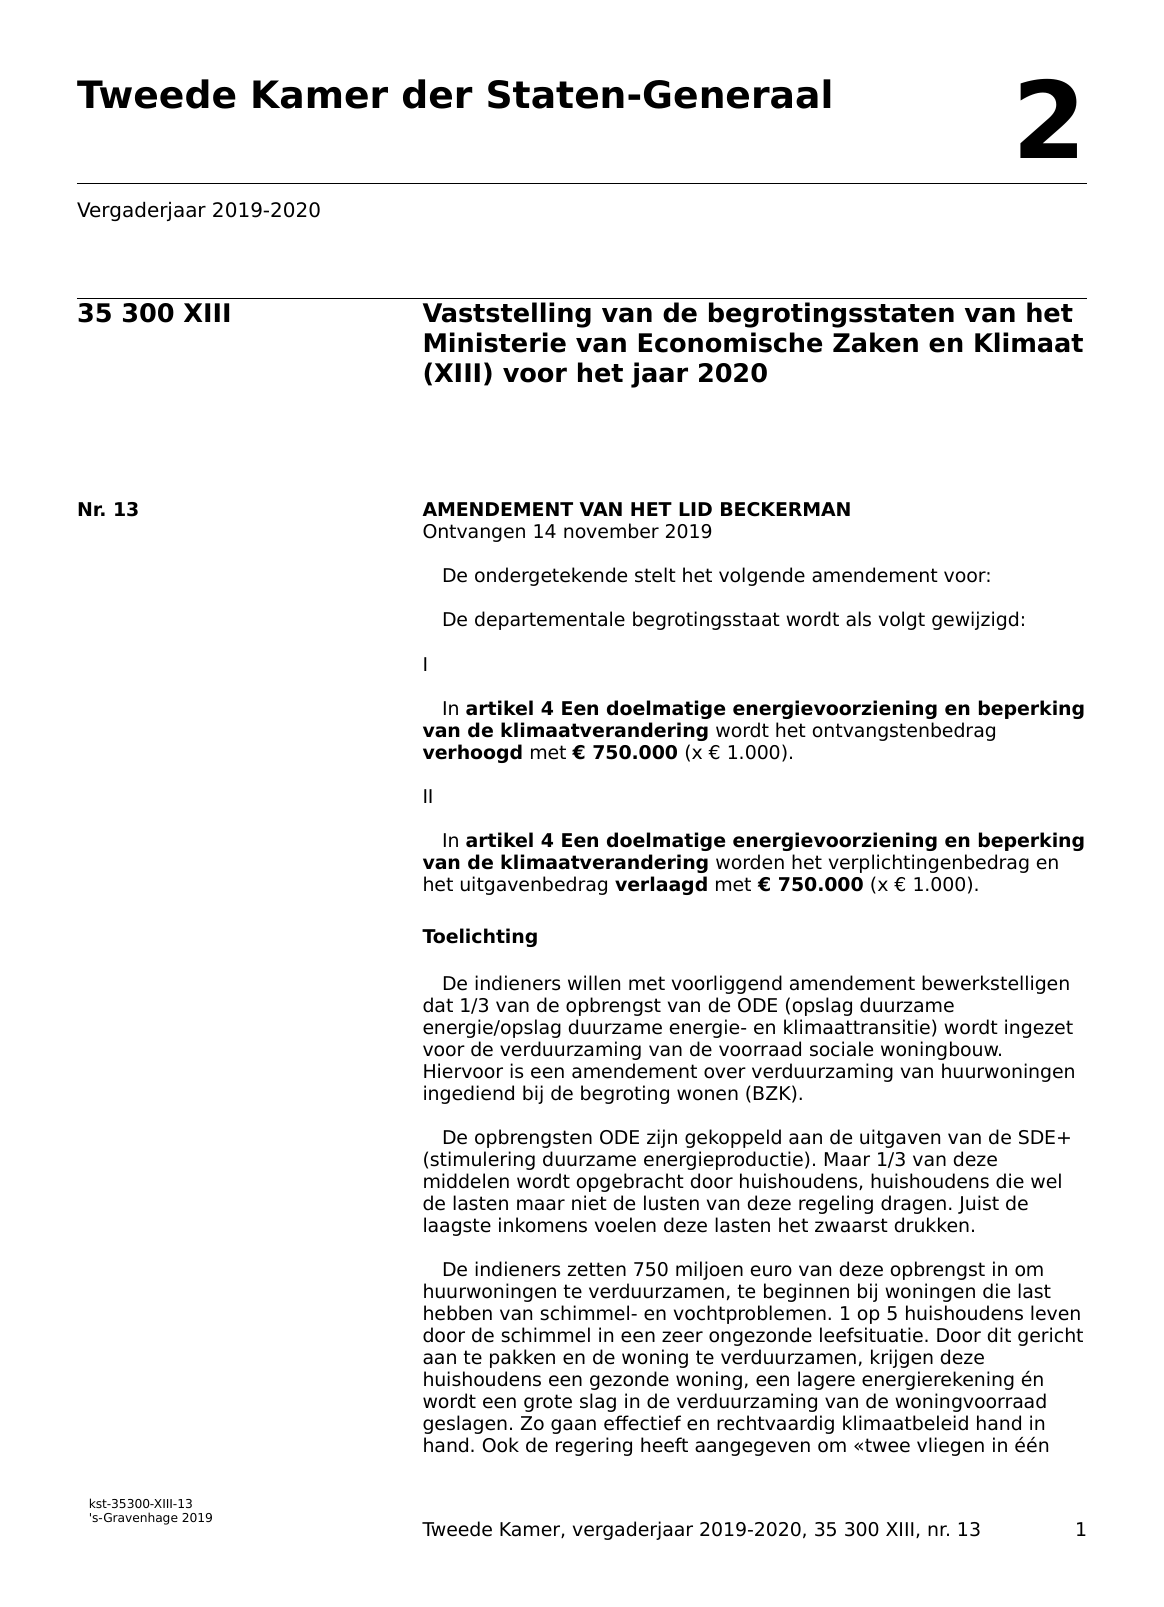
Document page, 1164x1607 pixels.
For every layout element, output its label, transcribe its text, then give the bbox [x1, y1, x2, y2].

subtitle Nr. 13 AMENDEMENT VAN HET LID BECKERMAN [77, 499, 1087, 521]
text De indieners zetten 750 miljoen euro van deze opbrengst in om huurwoningen te verduurzamen, te beginnen bij woningen die last hebben van schimmel- en vochtproblemen. 1 op 5 huishoudens leven door de schimmel in een zeer ongezonde leefsituatie. Door dit gericht aan te pakken en de woning te verduurzamen, krijgen deze huishoudens een gezonde woning, een lagere energierekening én wordt een grote slag in de verduurzaming van de woningvoorraad geslagen. Zo gaan effectief en rechtvaardig klimaatbeleid hand in hand. Ook de regering heeft aangegeven om «twee vliegen in één [422, 1259, 1087, 1457]
text De ondergetekende stelt het volgende amendement voor: [422, 565, 1087, 587]
text 's-Gravenhage 2019 [88, 1511, 323, 1525]
table_header 2 [886, 59, 1087, 183]
subtitle 35 300 XIII Vaststelling van de begrotingsstaten van het Ministerie van Economische Zaken en Klimaat (XIII) voor het jaar 2020 [77, 299, 1087, 388]
text II [422, 786, 1087, 808]
text In artikel 4 Een doelmatige energievoorziening en beperking van de klimaatverandering worden het verplichtingenbedrag en het uitgavenbedrag verlaagd met € 750.000 (x € 1.000). [422, 830, 1087, 896]
subtitle Toelichting [422, 926, 1087, 948]
text Ontvangen 14 november 2019 [422, 521, 1087, 543]
text De opbrengsten ODE zijn gekoppeld aan de uitgaven van de SDE+ (stimulering duurzame energieproductie). Maar 1/3 van deze middelen wordt opgebracht door huishoudens, huishoudens die wel de lasten maar niet de lusten van deze regeling dragen. Juist de laagste inkomens voelen deze lasten het zwaarst drukken. [422, 1127, 1087, 1237]
text De departementale begrotingsstaat wordt als volgt gewijzigd: [422, 609, 1087, 631]
table_header Tweede Kamer der Staten-Generaal [77, 59, 886, 183]
text I [422, 653, 1087, 676]
text De indieners willen met voorliggend amendement bewerkstelligen dat 1/3 van de opbrengst van de ODE (opslag duurzame energie/opslag duurzame energie- en klimaattransitie) wordt ingezet voor de verduurzaming van de voorraad sociale woningbouw. Hiervoor is een amendement over verduurzaming van huurwoningen ingediend bij de begroting wonen (BZK). [422, 973, 1087, 1105]
table_cell Vergaderjaar 2019-2020 [77, 184, 1087, 298]
text kst-35300-XIII-13 [88, 1497, 323, 1511]
text In artikel 4 Een doelmatige energievoorziening en beperking van de klimaatverandering wordt het ontvangstenbedrag verhoogd met € 750.000 (x € 1.000). [422, 698, 1087, 764]
